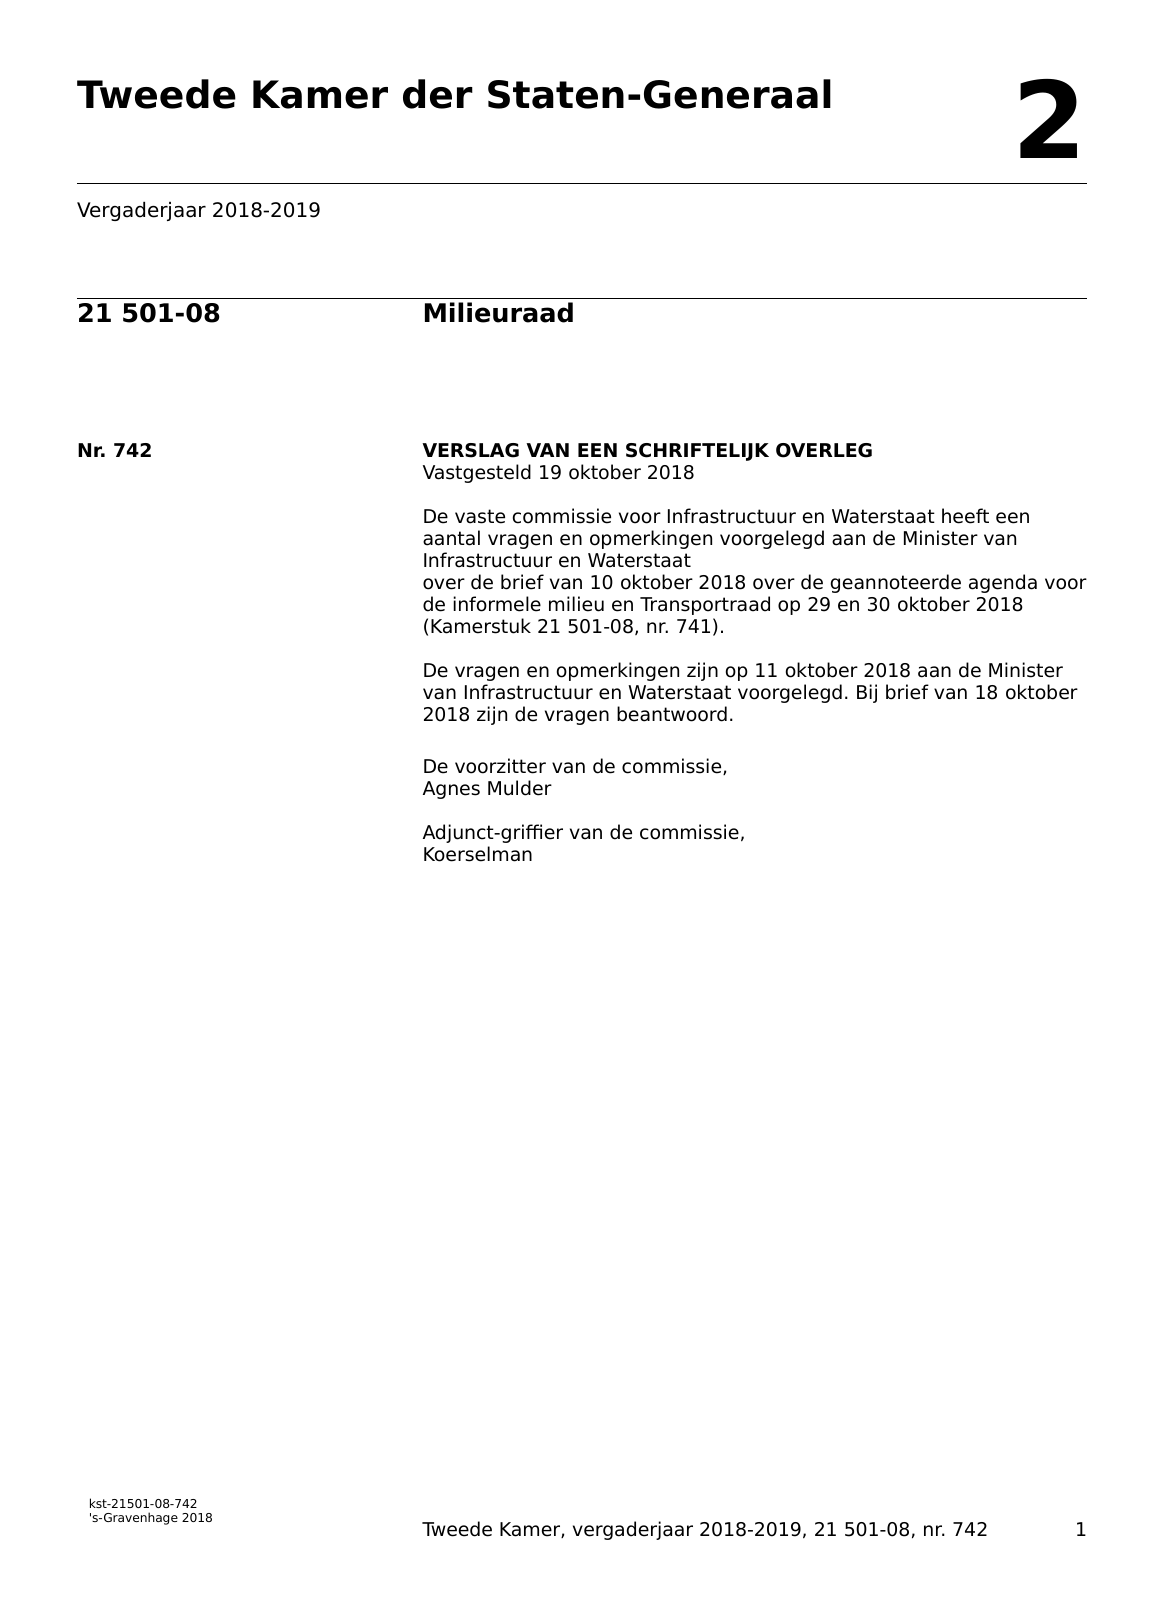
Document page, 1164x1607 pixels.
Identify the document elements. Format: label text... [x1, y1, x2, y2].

table_cell Vergaderjaar 2018-2019 [77, 184, 1087, 298]
table_header Tweede Kamer der Staten-Generaal [77, 59, 886, 183]
text De vragen en opmerkingen zijn op 11 oktober 2018 aan de Minister van Infrastructuur en Waterstaat voorgelegd. Bij brief van 18 oktober 2018 zijn de vragen beantwoord. [422, 660, 1087, 726]
text De vaste commissie voor Infrastructuur en Waterstaat heeft een aantal vragen en opmerkingen voorgelegd aan de Minister van Infrastructuur en Waterstaat [422, 506, 1087, 572]
text 's-Gravenhage 2018 [88, 1511, 323, 1525]
text kst-21501-08-742 [88, 1497, 323, 1511]
subtitle Nr. 742 VERSLAG VAN EEN SCHRIFTELIJK OVERLEG [77, 440, 1087, 462]
table_header 2 [886, 59, 1087, 183]
subtitle 21 501-08 Milieuraad [77, 299, 1087, 329]
text Vastgesteld 19 oktober 2018 [422, 462, 1087, 484]
text Adjunct-griffier van de commissie, Koerselman [422, 822, 1087, 866]
text De voorzitter van de commissie, Agnes Mulder [422, 756, 1087, 800]
text over de brief van 10 oktober 2018 over de geannoteerde agenda voor de informele milieu en Transportraad op 29 en 30 oktober 2018 (Kamerstuk 21 501-08, nr. 741). [422, 572, 1087, 638]
